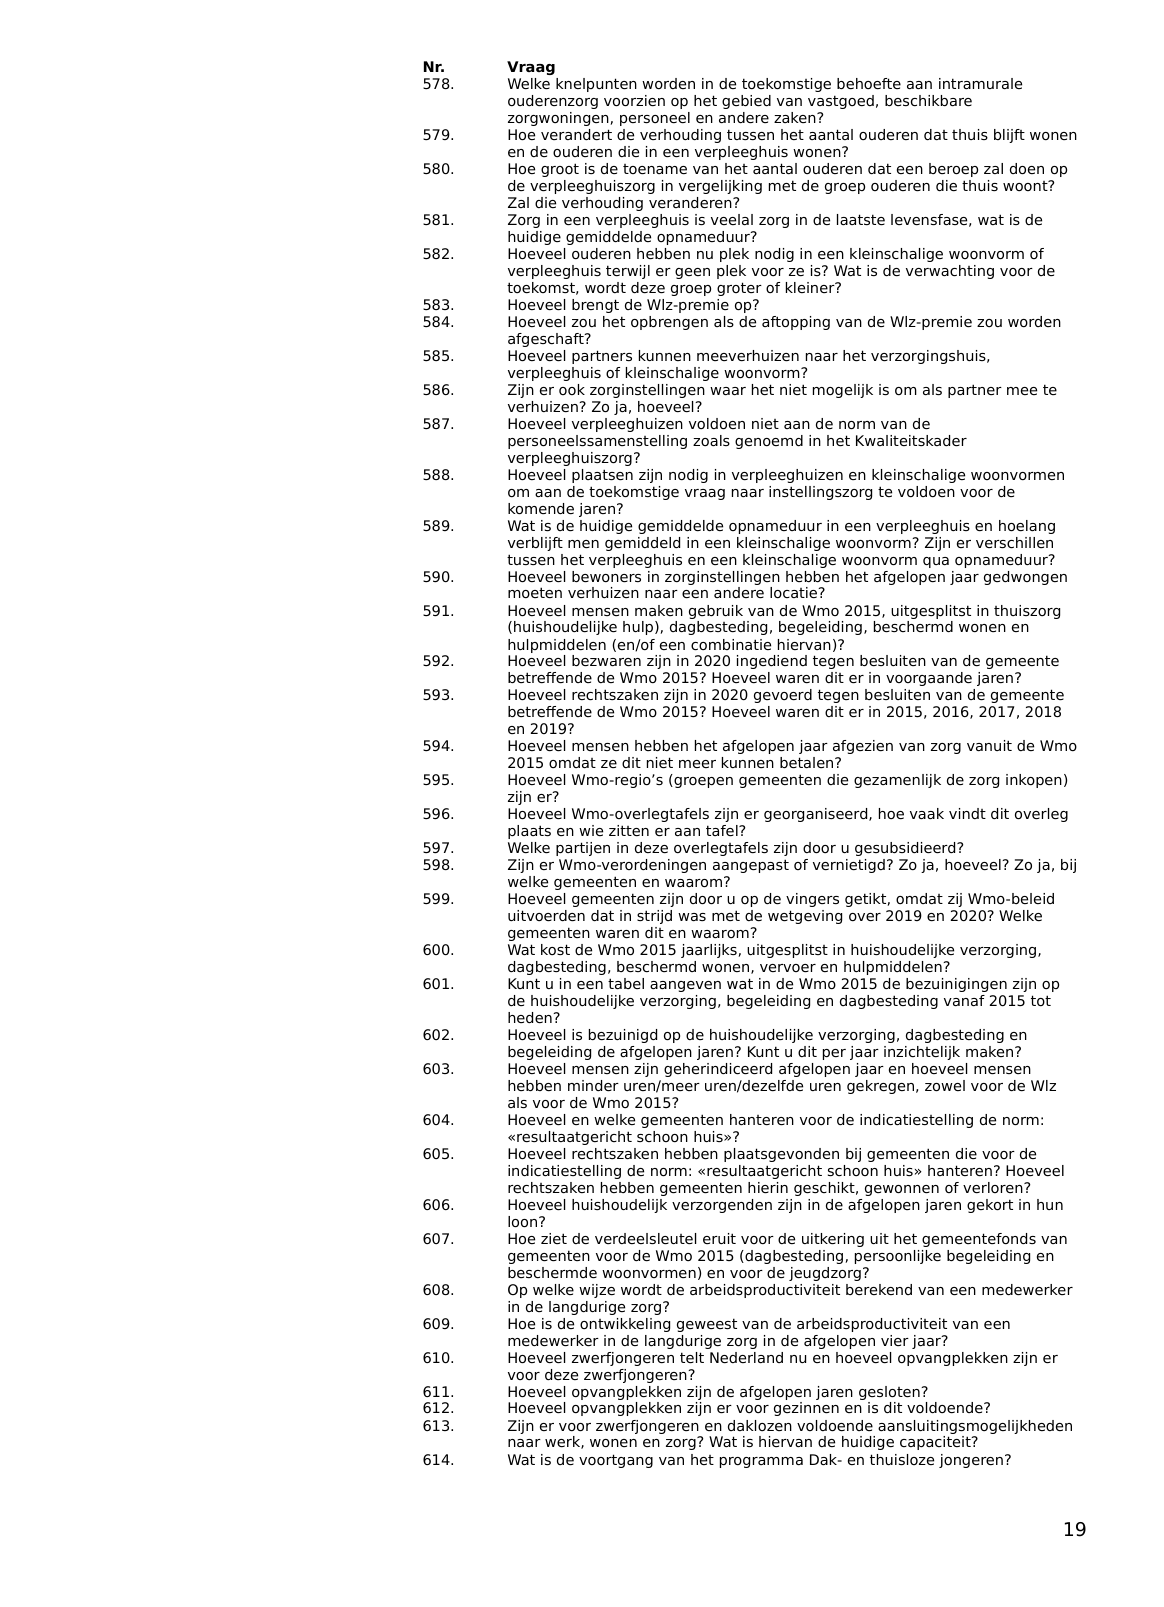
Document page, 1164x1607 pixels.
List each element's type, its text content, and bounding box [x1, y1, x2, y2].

table_cell 602. [422, 1027, 501, 1061]
table_cell 594. [422, 738, 501, 772]
table_cell 583. [422, 297, 501, 314]
table_cell Welke partijen in deze overlegtafels zijn door u gesubsidieerd? [501, 840, 1087, 857]
table_cell Hoeveel rechtszaken hebben plaatsgevonden bij gemeenten die voor de indicatiestelling de norm: «resultaatgericht schoon huis» hanteren? Hoeveel rechtszaken hebben gemeenten hierin geschikt, gewonnen of verloren? [501, 1146, 1087, 1197]
table_cell Hoeveel bezwaren zijn in 2020 ingediend tegen besluiten van de gemeente betreffende de Wmo 2015? Hoeveel waren dit er in voorgaande jaren? [501, 653, 1087, 687]
table_cell 587. [422, 416, 501, 467]
table_cell Hoe groot is de toename van het aantal ouderen dat een beroep zal doen op de verpleeghuiszorg in vergelijking met de groep ouderen die thuis woont? Zal die verhouding veranderen? [501, 161, 1087, 212]
table_cell Zijn er voor zwerfjongeren en daklozen voldoende aansluitingsmogelijkheden naar werk, wonen en zorg? Wat is hiervan de huidige capaciteit? [501, 1418, 1087, 1451]
table_cell 609. [422, 1316, 501, 1349]
table_cell 610. [422, 1350, 501, 1383]
table_cell Hoeveel mensen zijn geherindiceerd afgelopen jaar en hoeveel mensen hebben minder uren/meer uren/dezelfde uren gekregen, zowel voor de Wlz als voor de Wmo 2015? [501, 1061, 1087, 1112]
table_cell Zijn er Wmo-verordeningen aangepast of vernietigd? Zo ja, hoeveel? Zo ja, bij welke gemeenten en waarom? [501, 857, 1087, 891]
table_cell Hoeveel ouderen hebben nu plek nodig in een kleinschalige woonvorm of verpleeghuis terwijl er geen plek voor ze is? Wat is de verwachting voor de toekomst, wordt deze groep groter of kleiner? [501, 246, 1087, 297]
table_cell 586. [422, 382, 501, 416]
table_cell Hoeveel verpleeghuizen voldoen niet aan de norm van de personeelssamenstelling zoals genoemd in het Kwaliteitskader verpleeghuiszorg? [501, 416, 1087, 467]
table_cell Wat is de huidige gemiddelde opnameduur in een verpleeghuis en hoelang verblijft men gemiddeld in een kleinschalige woonvorm? Zijn er verschillen tussen het verpleeghuis en een kleinschalige woonvorm qua opnameduur? [501, 518, 1087, 568]
table_cell 608. [422, 1282, 501, 1316]
table_cell Op welke wijze wordt de arbeidsproductiviteit berekend van een medewerker in de langdurige zorg? [501, 1282, 1087, 1316]
table_cell 611. [422, 1384, 501, 1400]
table_cell 585. [422, 348, 501, 382]
table_cell 607. [422, 1231, 501, 1282]
table_cell Hoeveel brengt de Wlz-premie op? [501, 297, 1087, 314]
table_cell Hoeveel Wmo-regio’s (groepen gemeenten die gezamenlijk de zorg inkopen) zijn er? [501, 772, 1087, 806]
table_cell 579. [422, 127, 501, 161]
table_cell 597. [422, 840, 501, 857]
table_cell Zijn er ook zorginstellingen waar het niet mogelijk is om als partner mee te verhuizen? Zo ja, hoeveel? [501, 382, 1087, 416]
table_cell Hoeveel opvangplekken zijn de afgelopen jaren gesloten? [501, 1384, 1087, 1400]
table_cell Zorg in een verpleeghuis is veelal zorg in de laatste levensfase, wat is de huidige gemiddelde opnameduur? [501, 212, 1087, 246]
table_cell Hoe ziet de verdeelsleutel eruit voor de uitkering uit het gemeentefonds van gemeenten voor de Wmo 2015 (dagbesteding, persoonlijke begeleiding en beschermde woonvormen) en voor de jeugdzorg? [501, 1231, 1087, 1282]
table_cell 590. [422, 569, 501, 602]
table_cell Hoeveel bewoners in zorginstellingen hebben het afgelopen jaar gedwongen moeten verhuizen naar een andere locatie? [501, 569, 1087, 602]
table_cell Kunt u in een tabel aangeven wat in de Wmo 2015 de bezuinigingen zijn op de huishoudelijke verzorging, begeleiding en dagbesteding vanaf 2015 tot heden? [501, 976, 1087, 1027]
table_cell 598. [422, 857, 501, 891]
table_cell 581. [422, 212, 501, 246]
table_cell 595. [422, 772, 501, 806]
table_cell Hoeveel plaatsen zijn nodig in verpleeghuizen en kleinschalige woonvormen om aan de toekomstige vraag naar instellingszorg te voldoen voor de komende jaren? [501, 467, 1087, 517]
table_cell 601. [422, 976, 501, 1027]
table_cell Hoe is de ontwikkeling geweest van de arbeidsproductiviteit van een medewerker in de langdurige zorg in de afgelopen vier jaar? [501, 1316, 1087, 1349]
table_cell Hoeveel opvangplekken zijn er voor gezinnen en is dit voldoende? [501, 1400, 1087, 1417]
table_cell 604. [422, 1112, 501, 1146]
table_cell Hoe verandert de verhouding tussen het aantal ouderen dat thuis blijft wonen en de ouderen die in een verpleeghuis wonen? [501, 127, 1087, 161]
table_cell Hoeveel mensen hebben het afgelopen jaar afgezien van zorg vanuit de Wmo 2015 omdat ze dit niet meer kunnen betalen? [501, 738, 1087, 772]
table_cell 591. [422, 603, 501, 653]
table_cell 592. [422, 653, 501, 687]
table_cell Hoeveel zou het opbrengen als de aftopping van de Wlz-premie zou worden afgeschaft? [501, 314, 1087, 348]
table_cell 605. [422, 1146, 501, 1197]
table_cell Hoeveel rechtszaken zijn in 2020 gevoerd tegen besluiten van de gemeente betreffende de Wmo 2015? Hoeveel waren dit er in 2015, 2016, 2017, 2018 en 2019? [501, 687, 1087, 738]
table_cell 612. [422, 1400, 501, 1417]
table_cell 588. [422, 467, 501, 517]
table_cell 600. [422, 942, 501, 976]
table_header Nr. [422, 59, 501, 76]
table_cell 580. [422, 161, 501, 212]
table_cell Hoeveel gemeenten zijn door u op de vingers getikt, omdat zij Wmo-beleid uitvoerden dat in strijd was met de wetgeving over 2019 en 2020? Welke gemeenten waren dit en waarom? [501, 891, 1087, 942]
table_cell Wat kost de Wmo 2015 jaarlijks, uitgesplitst in huishoudelijke verzorging, dagbesteding, beschermd wonen, vervoer en hulpmiddelen? [501, 942, 1087, 976]
table_cell 584. [422, 314, 501, 348]
table_header Vraag [501, 59, 1087, 76]
table_cell Welke knelpunten worden in de toekomstige behoefte aan intramurale ouderenzorg voorzien op het gebied van vastgoed, beschikbare zorgwoningen, personeel en andere zaken? [501, 76, 1087, 127]
table_cell 596. [422, 806, 501, 840]
table_cell Hoeveel zwerfjongeren telt Nederland nu en hoeveel opvangplekken zijn er voor deze zwerfjongeren? [501, 1350, 1087, 1383]
table_cell 606. [422, 1197, 501, 1231]
table_cell Hoeveel Wmo-overlegtafels zijn er georganiseerd, hoe vaak vindt dit overleg plaats en wie zitten er aan tafel? [501, 806, 1087, 840]
table_cell Hoeveel partners kunnen meeverhuizen naar het verzorgingshuis, verpleeghuis of kleinschalige woonvorm? [501, 348, 1087, 382]
table_cell 593. [422, 687, 501, 738]
table_cell Hoeveel en welke gemeenten hanteren voor de indicatiestelling de norm: «resultaatgericht schoon huis»? [501, 1112, 1087, 1146]
table_cell 599. [422, 891, 501, 942]
table_cell 613. [422, 1418, 501, 1451]
table_cell 603. [422, 1061, 501, 1112]
table_cell Hoeveel huishoudelijk verzorgenden zijn in de afgelopen jaren gekort in hun loon? [501, 1197, 1087, 1231]
table_cell Wat is de voortgang van het programma Dak- en thuisloze jongeren? [501, 1451, 1087, 1468]
table_cell Hoeveel is bezuinigd op de huishoudelijke verzorging, dagbesteding en begeleiding de afgelopen jaren? Kunt u dit per jaar inzichtelijk maken? [501, 1027, 1087, 1061]
table_cell 589. [422, 518, 501, 568]
table_cell 614. [422, 1451, 501, 1468]
table_cell 582. [422, 246, 501, 297]
table_cell Hoeveel mensen maken gebruik van de Wmo 2015, uitgesplitst in thuiszorg (huishoudelijke hulp), dagbesteding, begeleiding, beschermd wonen en hulpmiddelen (en/of een combinatie hiervan)? [501, 603, 1087, 653]
table_cell 578. [422, 76, 501, 127]
